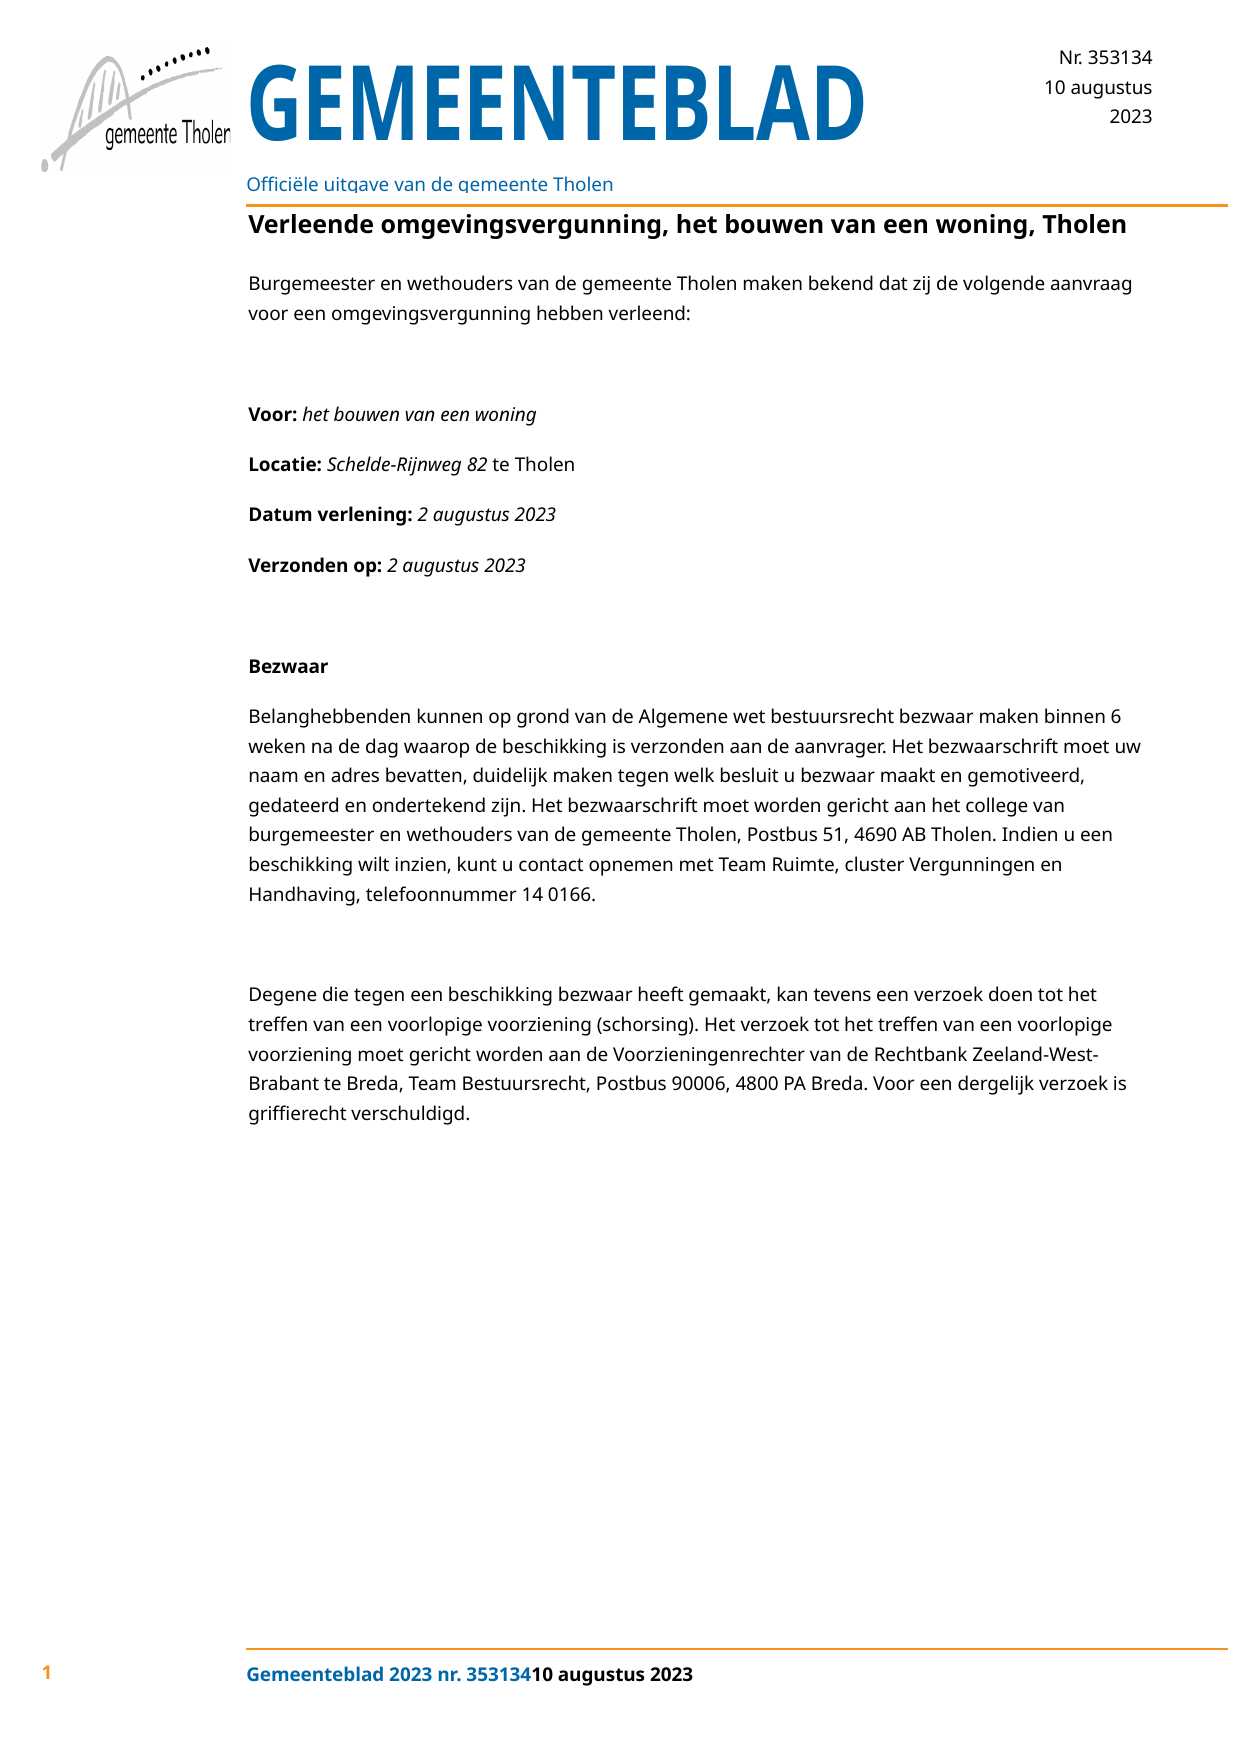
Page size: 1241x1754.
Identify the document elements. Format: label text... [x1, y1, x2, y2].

text Datum verlening: 2 augustus 2023 [248, 502, 1152, 527]
text Verleende omgevingsvergunning, het bouwen van een woning, Tholen [248, 207, 1152, 241]
text Verzonden op: 2 augustus 2023 [248, 552, 1152, 578]
picture [41, 47, 231, 172]
text Voor: het bouwen van een woning [248, 401, 1152, 426]
text Locatie: Schelde-Rijnweg 82 te Tholen [248, 451, 1152, 477]
text Bezwaar [248, 653, 1152, 678]
text Degene die tegen een beschikking bezwaar heeft gemaakt, kan tevens een verzoek doen tot het treffen van een voorlopige voorziening (schorsing). Het verzoek tot het treffen van een voorlopige voorziening moet gericht worden aan de Voorzieningenrechter van de Rechtbank Zeeland-West-Brabant te Breda, Team Bestuursrecht, Postbus 90006, 4800 PA Breda. Voor een dergelijk verzoek is griffierecht verschuldigd. [248, 982, 1152, 1126]
text Burgemeester en wethouders van de gemeente Tholen maken bekend dat zij de volgende aanvraag voor een omgevingsvergunning hebben verleend: [248, 270, 1152, 326]
text Belanghebbenden kunnen op grond van de Algemene wet bestuursrecht bezwaar maken binnen 6 weken na de dag waarop de beschikking is verzonden aan de aanvrager. Het bezwaarschrift moet uw naam en adres bevatten, duidelijk maken tegen welk besluit u bezwaar maakt en gemotiveerd, gedateerd en ondertekend zijn. Het bezwaarschrift moet worden gericht aan het college van burgemeester en wethouders van de gemeente Tholen, Postbus 51, 4690 AB Tholen. Indien u een beschikking wilt inzien, kunt u contact opnemen met Team Ruimte, cluster Vergunningen en Handhaving, telefoonnummer 14 0166. [248, 703, 1152, 906]
